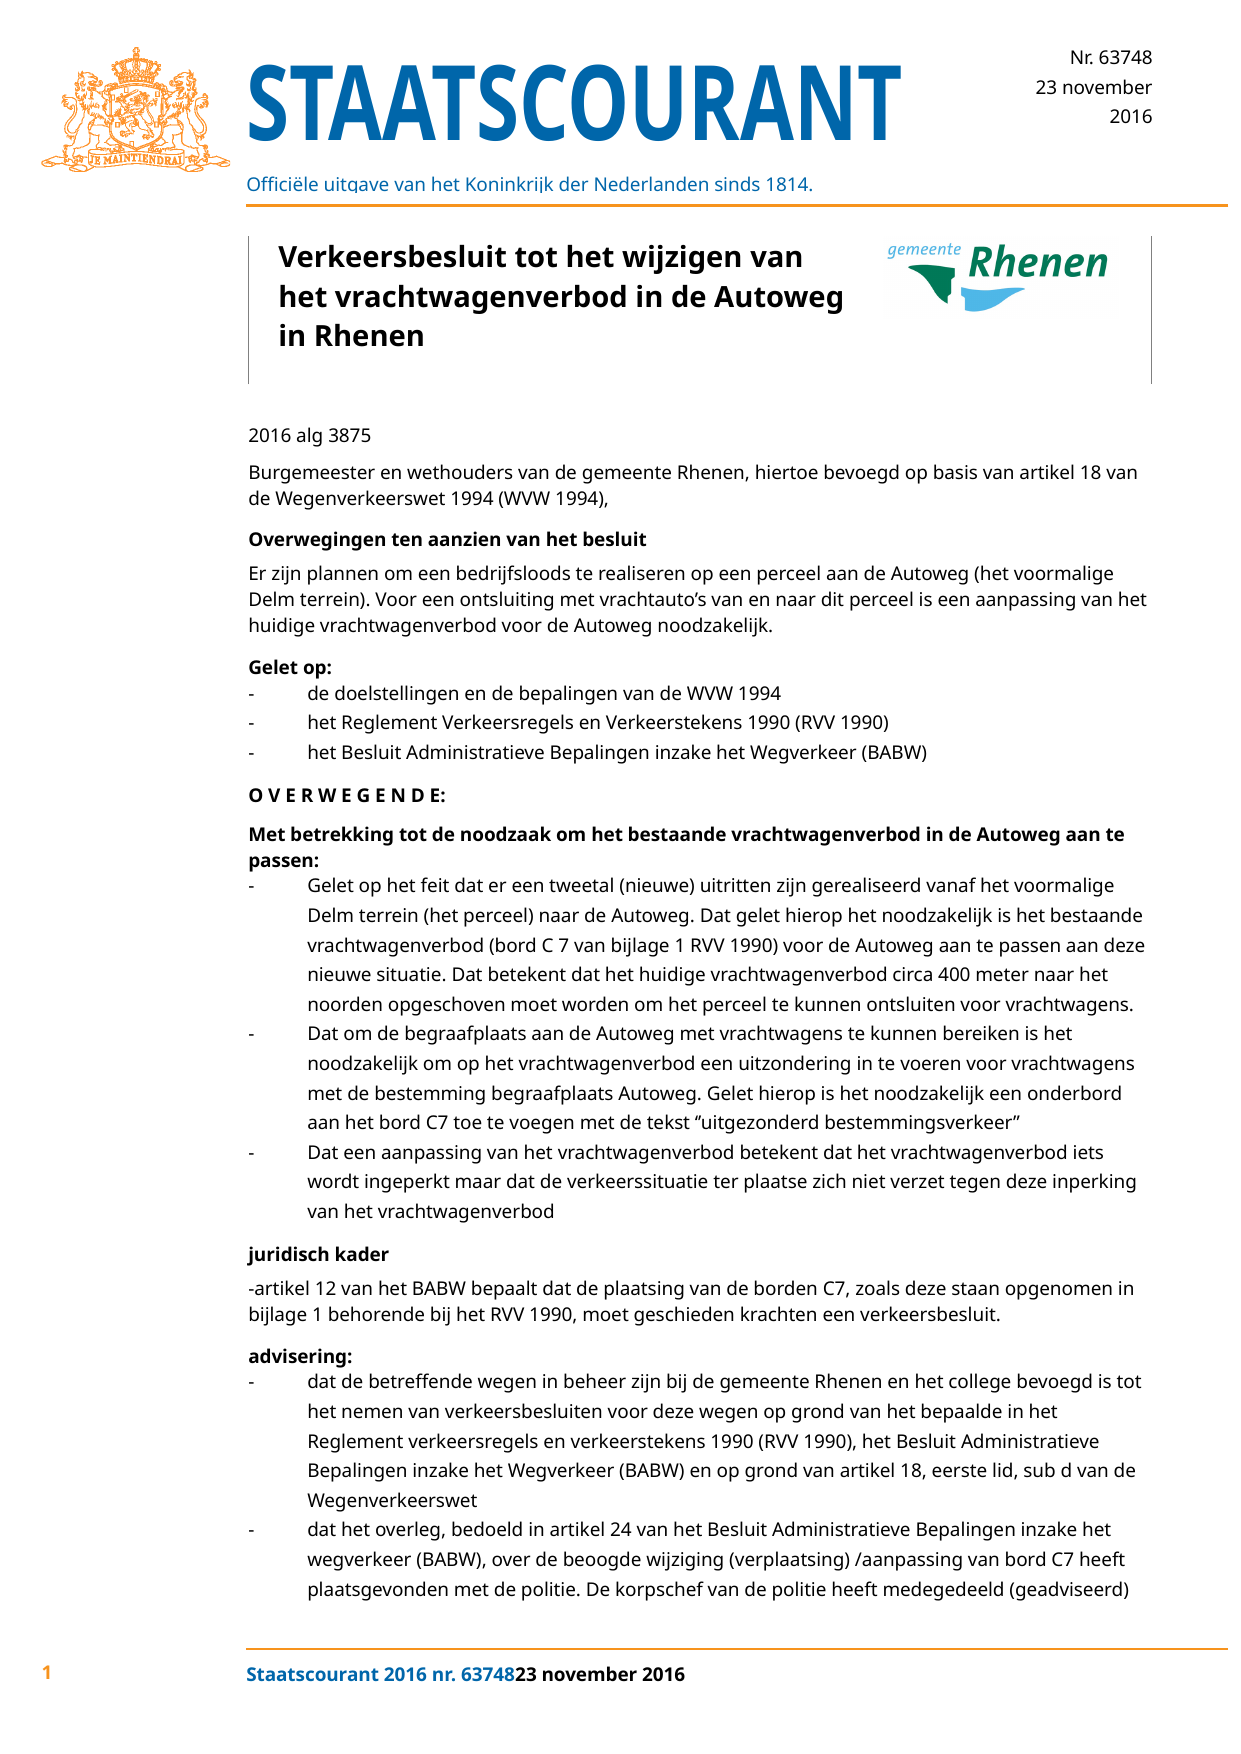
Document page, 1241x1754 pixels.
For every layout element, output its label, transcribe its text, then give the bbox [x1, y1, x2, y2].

picture [882, 236, 1119, 319]
list het Besluit Administratieve Bepalingen inzake het Wegverkeer (BABW) [248, 739, 1152, 764]
table_header Verkeersbesluit tot het wijzigen van het vrachtwagenverbod in de Autoweg in Rhenen [249, 236, 850, 384]
text Overwegingen ten aanzien van het besluit [248, 527, 1152, 552]
table_header [850, 236, 1151, 384]
list Gelet op het feit dat er een tweetal (nieuwe) uitritten zijn gerealiseerd vanaf het voormalige Delm terrein (het perceel) naar de Autoweg. Dat gelet hierop het noodzakelijk is het bestaande vrachtwagenverbod (bord C 7 van bijlage 1 RVV 1990) voor de Autoweg aan te passen aan deze nieuwe situatie. Dat betekent dat het huidige vrachtwagenverbod circa 400 meter naar het noorden opgeschoven moet worden om het perceel te kunnen ontsluiten voor vrachtwagens. [248, 873, 1152, 1017]
text advisering: [248, 1343, 1152, 1369]
list Dat een aanpassing van het vrachtwagenverbod betekent dat het vrachtwagenverbod iets wordt ingeperkt maar dat de verkeerssituatie ter plaatse zich niet verzet tegen deze inperking van het vrachtwagenverbod [248, 1139, 1152, 1224]
list het Reglement Verkeersregels en Verkeerstekens 1990 (RVV 1990) [248, 709, 1152, 735]
text 2016 alg 3875 [248, 422, 1152, 448]
text Met betrekking tot de noodzaak om het bestaande vrachtwagenverbod in de Autoweg aan te passen: [248, 821, 1152, 873]
text Burgemeester en wethouders van de gemeente Rhenen, hiertoe bevoegd op basis van artikel 18 van de Wegenverkeerswet 1994 (WVW 1994), [248, 459, 1152, 510]
list Dat om de begraafplaats aan de Autoweg met vrachtwagens te kunnen bereiken is het noodzakelijk om op het vrachtwagenverbod een uitzondering in te voeren voor vrachtwagens met de bestemming begraafplaats Autoweg. Gelet hierop is het noodzakelijk een onderbord aan het bord C7 toe te voegen met de tekst ‘’uitgezonderd bestemmingsverkeer’’ [248, 1021, 1152, 1135]
list dat het overleg, bedoeld in artikel 24 van het Besluit Administratieve Bepalingen inzake het wegverkeer (BABW), over de beoogde wijziging (verplaatsing) /aanpassing van bord C7 heeft plaatsgevonden met de politie. De korpschef van de politie heeft medegedeeld (geadviseerd) [248, 1517, 1152, 1601]
text Gelet op: [248, 654, 1152, 680]
list de doelstellingen en de bepalingen van de WVW 1994 [248, 680, 1152, 705]
text juridisch kader [248, 1241, 1152, 1267]
list dat de betreffende wegen in beheer zijn bij de gemeente Rhenen en het college bevoegd is tot het nemen van verkeersbesluiten voor deze wegen op grond van het bepaalde in het Reglement verkeersregels en verkeerstekens 1990 (RVV 1990), het Besluit Administratieve Bepalingen inzake het Wegverkeer (BABW) en op grond van artikel 18, eerste lid, sub d van de Wegenverkeerswet [248, 1369, 1152, 1513]
picture [41, 47, 231, 172]
text Er zijn plannen om een bedrijfsloods te realiseren op een perceel aan de Autoweg (het voormalige Delm terrein). Voor een ontsluiting met vrachtauto’s van en naar dit perceel is een aanpassing van het huidige vrachtwagenverbod voor de Autoweg noodzakelijk. [248, 561, 1152, 638]
text O V E R W E G E N D E: [248, 782, 1152, 808]
text -artikel 12 van het BABW bepaalt dat de plaatsing van de borden C7, zoals deze staan opgenomen in bijlage 1 behorende bij het RVV 1990, moet geschieden krachten een verkeersbesluit. [248, 1275, 1152, 1327]
